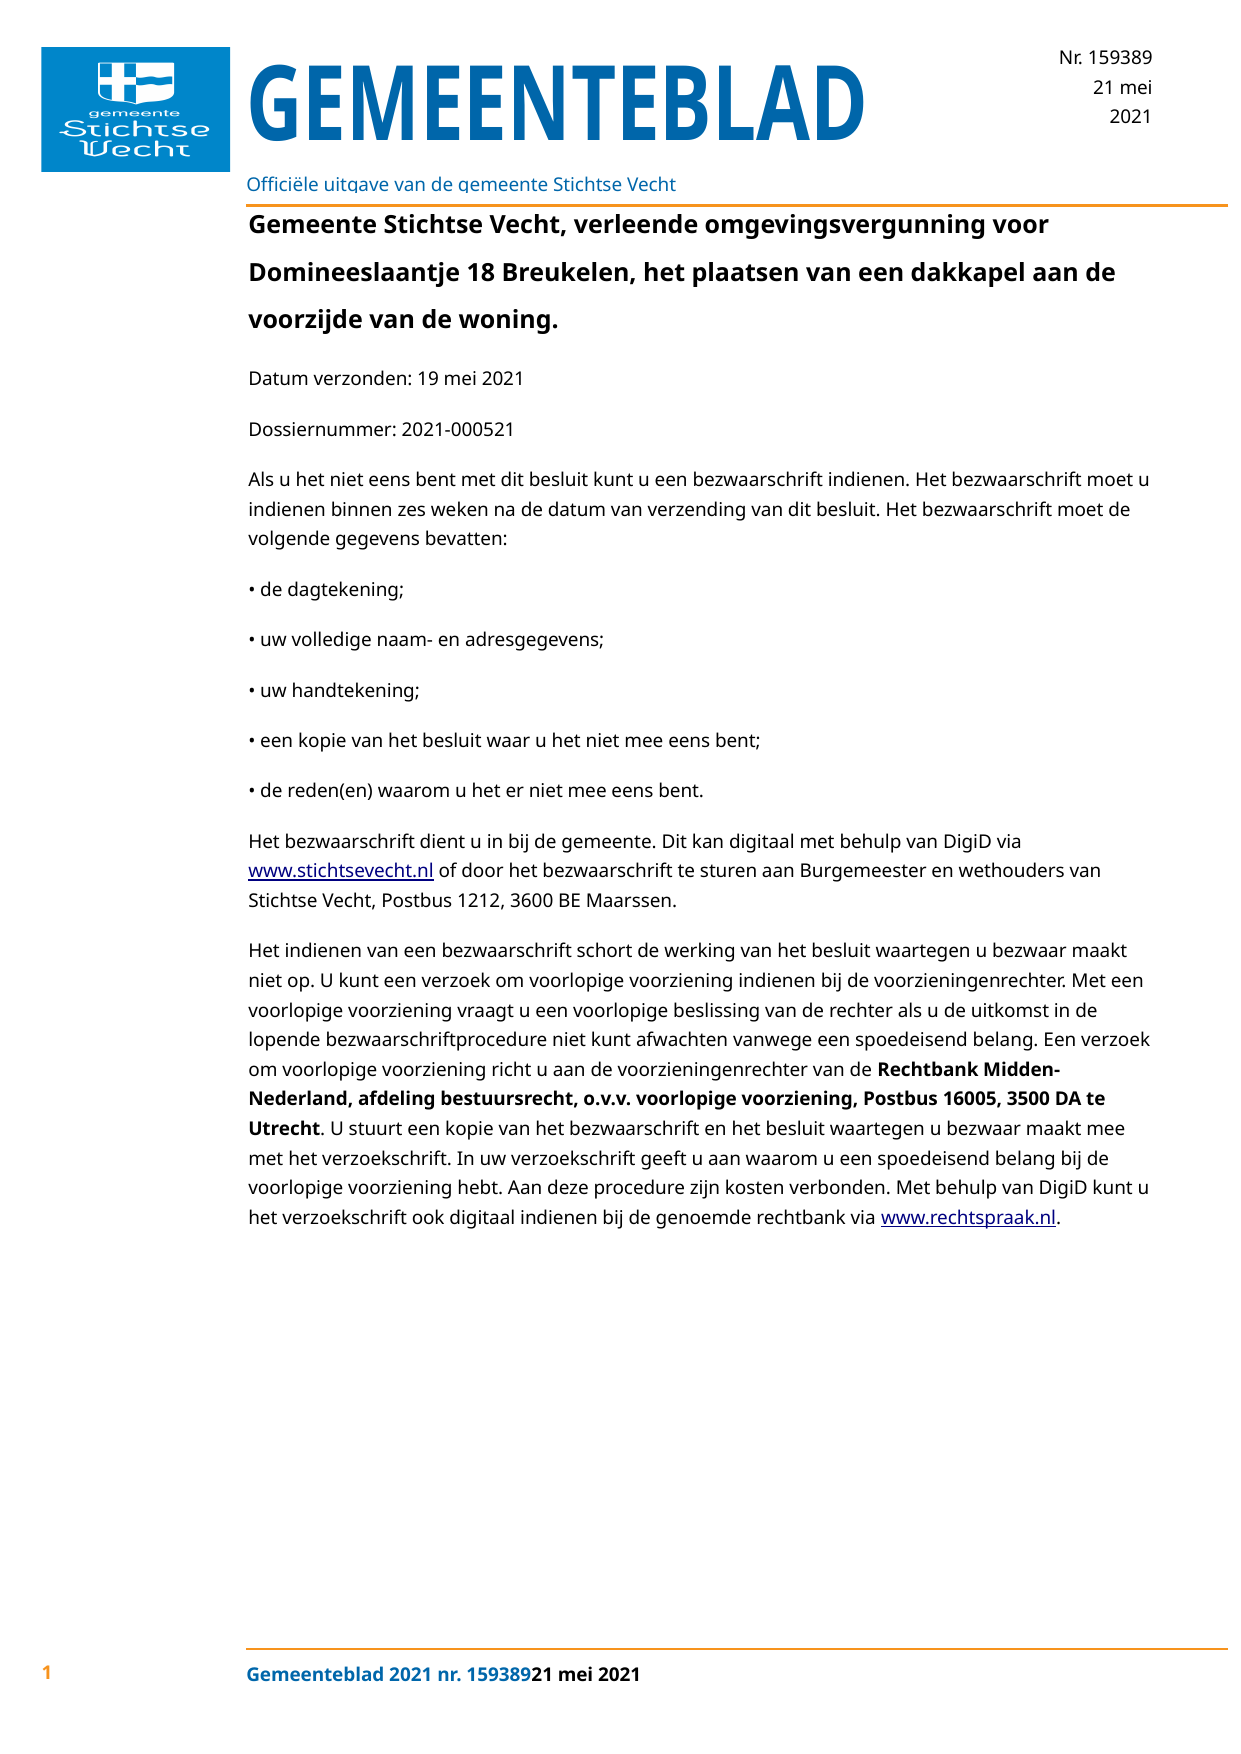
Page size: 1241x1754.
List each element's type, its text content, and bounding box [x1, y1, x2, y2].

text • uw volledige naam- en adresgegevens; [248, 626, 1152, 652]
picture [137, 63, 174, 103]
text Als u het niet eens bent met dit besluit kunt u een bezwaarschrift indienen. Het bezwaarschrift moet u indienen binnen zes weken na de datum van verzending van dit besluit. Het bezwaarschrift moet de volgende gegevens bevatten: [248, 466, 1152, 551]
text Gemeente Stichtse Vecht, verleende omgevingsvergunning voor Domineeslaantje 18 Breukelen, het plaatsen van een dakkapel aan de voorzijde van de woning. [248, 207, 1152, 336]
text • uw handtekening; [248, 677, 1152, 702]
text • de dagtekening; [248, 576, 1152, 602]
picture [99, 63, 135, 101]
text • de reden(en) waarom u het er niet mee eens bent. [248, 778, 1152, 803]
text Het bezwaarschrift dient u in bij de gemeente. Dit kan digitaal met behulp van DigiD via www.stichtsevecht.nl of door het bezwaarschrift te sturen aan Burgemeester en wethouders van Stichtse Vecht, Postbus 1212, 3600 BE Maarssen. [248, 828, 1152, 913]
text Dossiernummer: 2021-000521 [248, 416, 1152, 442]
text Datum verzonden: 19 mei 2021 [248, 366, 1152, 391]
text • een kopie van het besluit waar u het niet mee eens bent; [248, 727, 1152, 753]
text Het indienen van een bezwaarschrift schort de werking van het besluit waartegen u bezwaar maakt niet op. U kunt een verzoek om voorlopige voorziening indienen bij de voorzieningenrechter. Met een voorlopige voorziening vraagt u een voorlopige beslissing van de rechter als u de uitkomst in de lopende bezwaarschriftprocedure niet kunt afwachten vanwege een spoedeisend belang. Een verzoek om voorlopige voorziening richt u aan de voorzieningenrechter van de Rechtbank Midden-Nederland, afdeling bestuursrecht, o.v.v. voorlopige voorziening, Postbus 16005, 3500 DA te Utrecht. U stuurt een kopie van het bezwaarschrift en het besluit waartegen u bezwaar maakt mee met het verzoekschrift. In uw verzoekschrift geeft u aan waarom u een spoedeisend belang bij de voorlopige voorziening hebt. Aan deze procedure zijn kosten verbonden. Met behulp van DigiD kunt u het verzoekschrift ook digitaal indienen bij de genoemde rechtbank via www.rechtspraak.nl. [248, 938, 1152, 1229]
